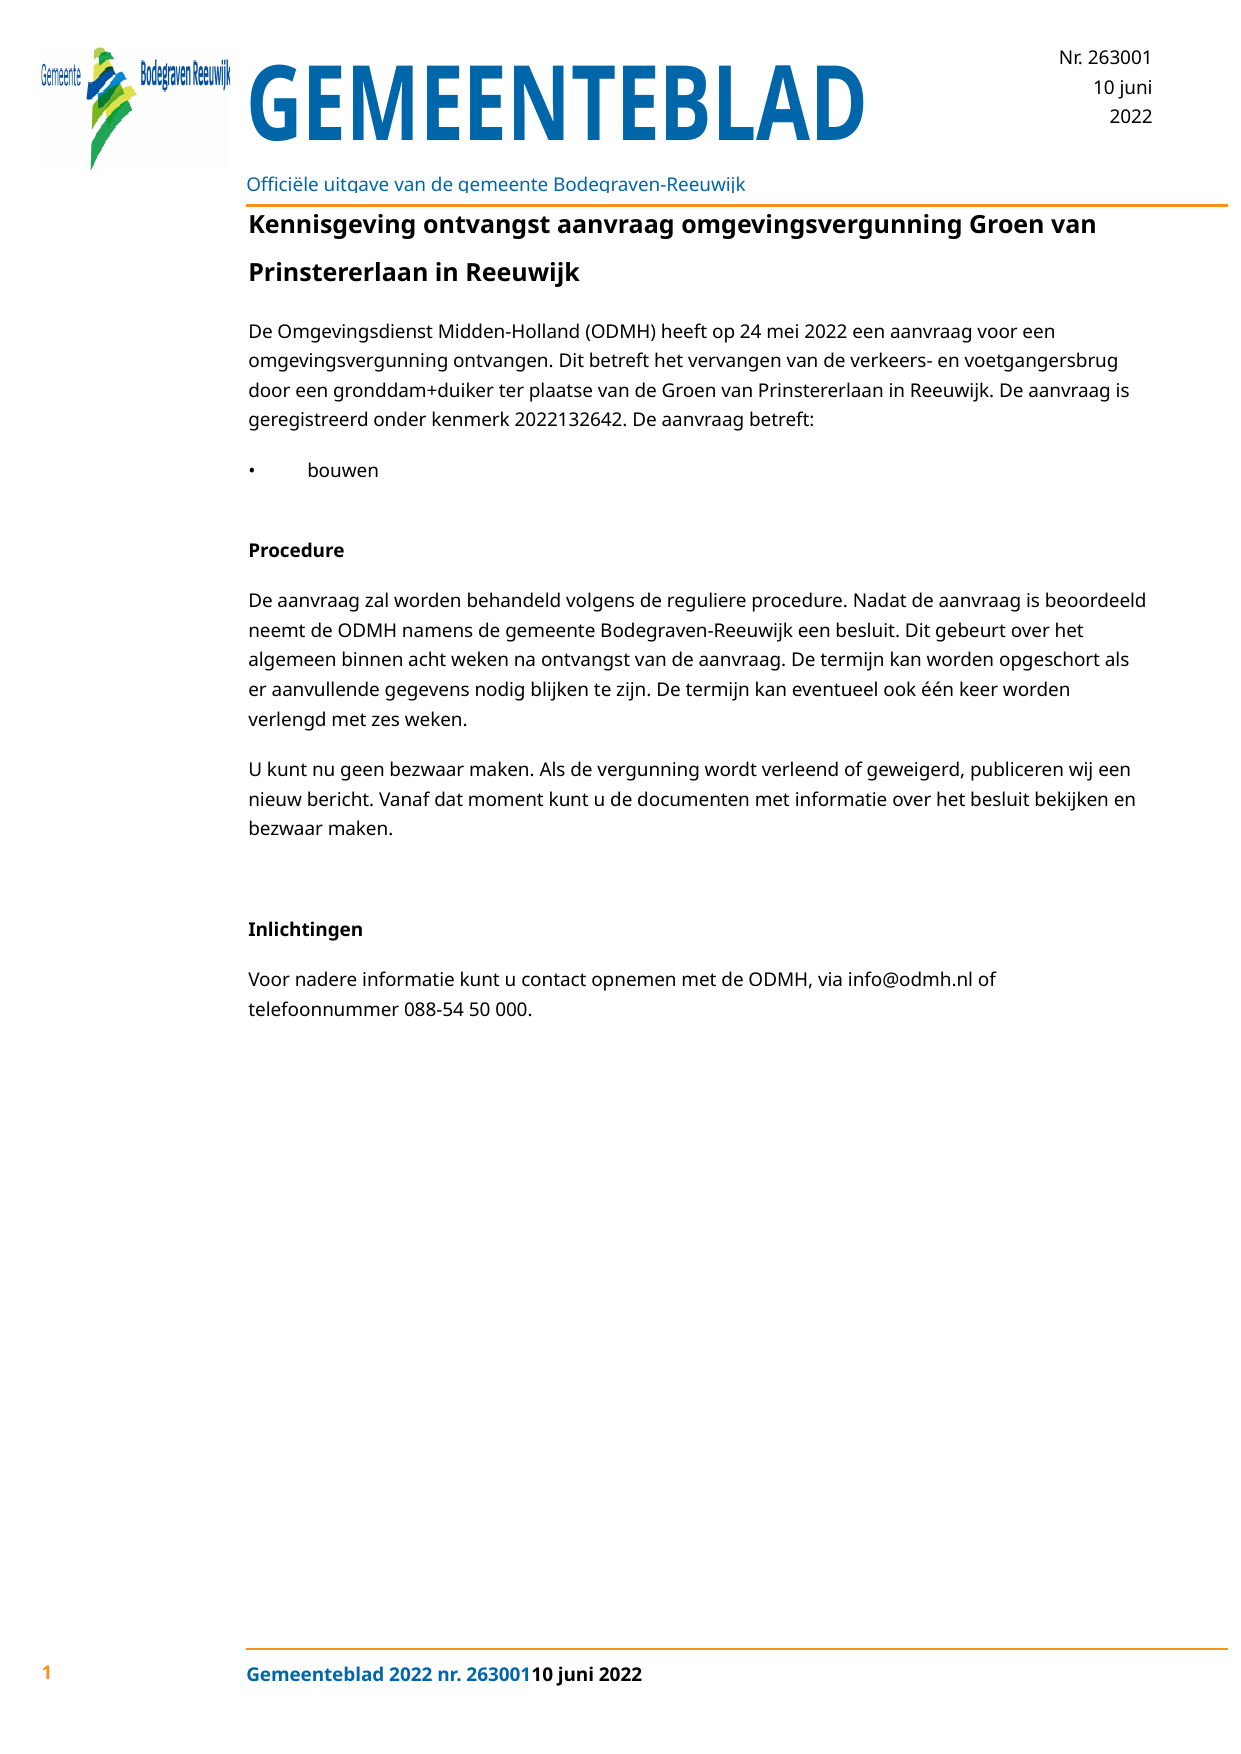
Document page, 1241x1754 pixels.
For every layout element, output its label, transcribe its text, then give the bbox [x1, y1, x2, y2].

text Inlichtingen [248, 916, 1152, 942]
text Procedure [248, 537, 1152, 563]
text Kennisgeving ontvangst aanvraag omgevingsvergunning Groen van Prinstererlaan in Reeuwijk [248, 207, 1152, 288]
text Voor nadere informatie kunt u contact opnemen met de ODMH, via info@odmh.nl of telefoonnummer 088-54 50 000. [248, 967, 1152, 1022]
text De Omgevingsdienst Midden-Holland (ODMH) heeft op 24 mei 2022 een aanvraag voor een omgevingsvergunning ontvangen. Dit betreft het vervangen van de verkeers- en voetgangersbrug door een gronddam+duiker ter plaatse van de Groen van Prinstererlaan in Reeuwijk. De aanvraag is geregistreerd onder kenmerk 2022132642. De aanvraag betreft: [248, 318, 1152, 432]
picture [41, 47, 231, 172]
list bouwen [248, 457, 1152, 483]
text U kunt nu geen bezwaar maken. Als de vergunning wordt verleend of geweigerd, publiceren wij een nieuw bericht. Vanaf dat moment kunt u de documenten met informatie over het besluit bekijken en bezwaar maken. [248, 756, 1152, 841]
text De aanvraag zal worden behandeld volgens de reguliere procedure. Nadat de aanvraag is beoordeeld neemt de ODMH namens de gemeente Bodegraven-Reeuwijk een besluit. Dit gebeurt over het algemeen binnen acht weken na ontvangst van de aanvraag. De termijn kan worden opgeschort als er aanvullende gegevens nodig blijken te zijn. De termijn kan eventueel ook één keer worden verlengd met zes weken. [248, 587, 1152, 732]
